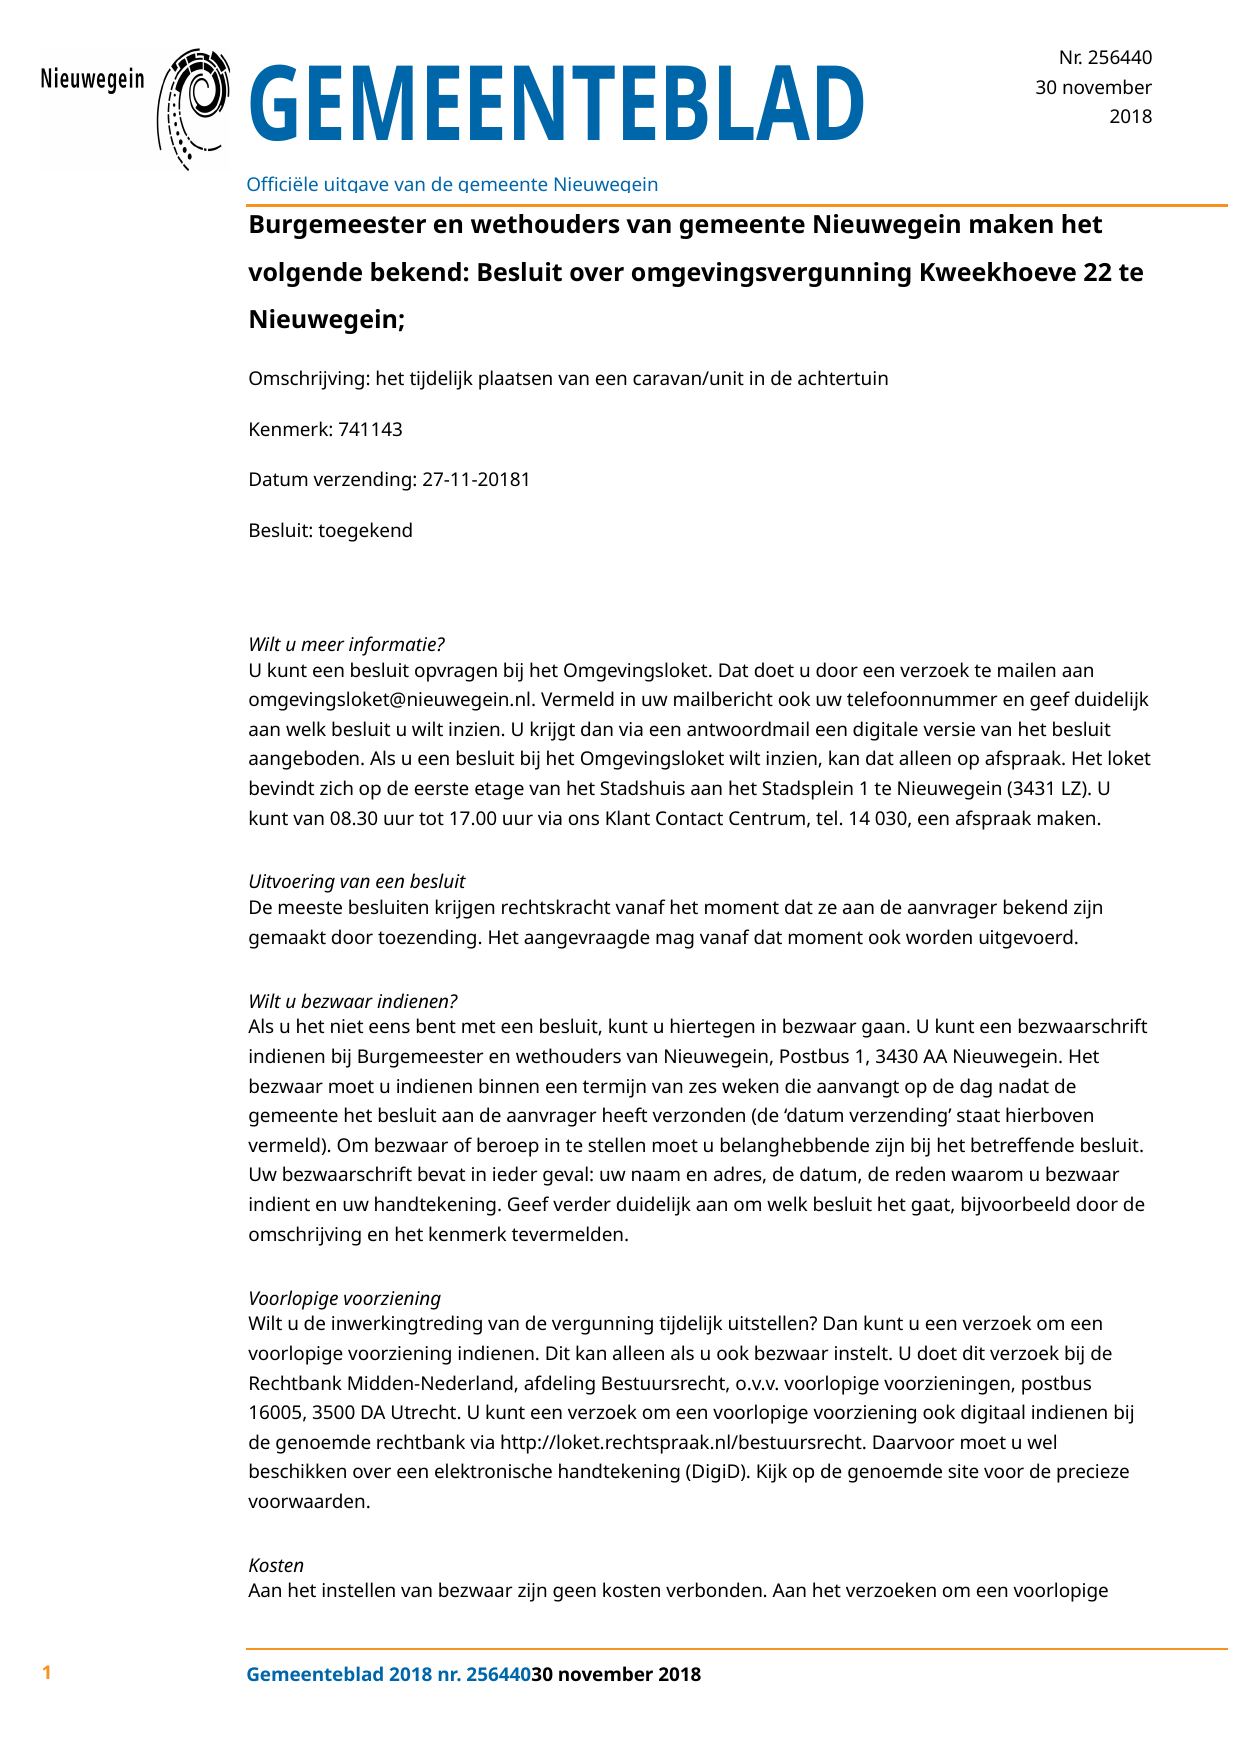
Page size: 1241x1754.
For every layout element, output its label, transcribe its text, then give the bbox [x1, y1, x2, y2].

text Wilt u meer informatie? [248, 631, 1152, 657]
text De meeste besluiten krijgen rechtskracht vanaf het moment dat ze aan de aanvrager bekend zijn gemaakt door toezending. Het aangevraagde mag vanaf dat moment ook worden uitgevoerd. [248, 894, 1152, 950]
text Datum verzending: 27-11-20181 [248, 466, 1152, 492]
text Wilt u de inwerkingtreding van de vergunning tijdelijk uitstellen? Dan kunt u een verzoek om een voorlopige voorziening indienen. Dit kan alleen als u ook bezwaar instelt. U doet dit verzoek bij de Rechtbank Midden-Nederland, afdeling Bestuursrecht, o.v.v. voorlopige voorzieningen, postbus 16005, 3500 DA Utrecht. U kunt een verzoek om een voorlopige voorziening ook digitaal indienen bij de genoemde rechtbank via http://loket.rechtspraak.nl/bestuursrecht. Daarvoor moet u wel beschikken over een elektronische handtekening (DigiD). Kijk op de genoemde site voor de precieze voorwaarden. [248, 1311, 1152, 1514]
text Aan het instellen van bezwaar zijn geen kosten verbonden. Aan het verzoeken om een voorlopige [248, 1578, 1152, 1603]
text Besluit: toegekend [248, 517, 1152, 542]
picture [41, 47, 231, 172]
text Omschrijving: het tijdelijk plaatsen van een caravan/unit in de achtertuin [248, 366, 1152, 391]
text Burgemeester en wethouders van gemeente Nieuwegein maken het volgende bekend: Besluit over omgevingsvergunning Kweekhoeve 22 te Nieuwegein; [248, 207, 1152, 336]
text Als u het niet eens bent met een besluit, kunt u hiertegen in bezwaar gaan. U kunt een bezwaarschrift indienen bij Burgemeester en wethouders van Nieuwegein, Postbus 1, 3430 AA Nieuwegein. Het bezwaar moet u indienen binnen een termijn van zes weken die aanvangt op de dag nadat de gemeente het besluit aan de aanvrager heeft verzonden (de ‘datum verzending’ staat hierboven vermeld). Om bezwaar of beroep in te stellen moet u belanghebbende zijn bij het betreffende besluit. Uw bezwaarschrift bevat in ieder geval: uw naam en adres, de datum, de reden waarom u bezwaar indient en uw handtekening. Geef verder duidelijk aan om welk besluit het gaat, bijvoorbeeld door de omschrijving en het kenmerk tevermelden. [248, 1014, 1152, 1247]
text Voorlopige voorziening [248, 1285, 1152, 1311]
text U kunt een besluit opvragen bij het Omgevingsloket. Dat doet u door een verzoek te mailen aan omgevingsloket@nieuwegein.nl. Vermeld in uw mailbericht ook uw telefoonnummer en geef duidelijk aan welk besluit u wilt inzien. U krijgt dan via een antwoordmail een digitale versie van het besluit aangeboden. Als u een besluit bij het Omgevingsloket wilt inzien, kan dat alleen op afspraak. Het loket bevindt zich op de eerste etage van het Stadshuis aan het Stadsplein 1 te Nieuwegein (3431 LZ). U kunt van 08.30 uur tot 17.00 uur via ons Klant Contact Centrum, tel. 14 030, een afspraak maken. [248, 657, 1152, 831]
text Uitvoering van een besluit [248, 869, 1152, 894]
text Kosten [248, 1552, 1152, 1578]
text Kenmerk: 741143 [248, 416, 1152, 442]
text Wilt u bezwaar indienen? [248, 988, 1152, 1014]
